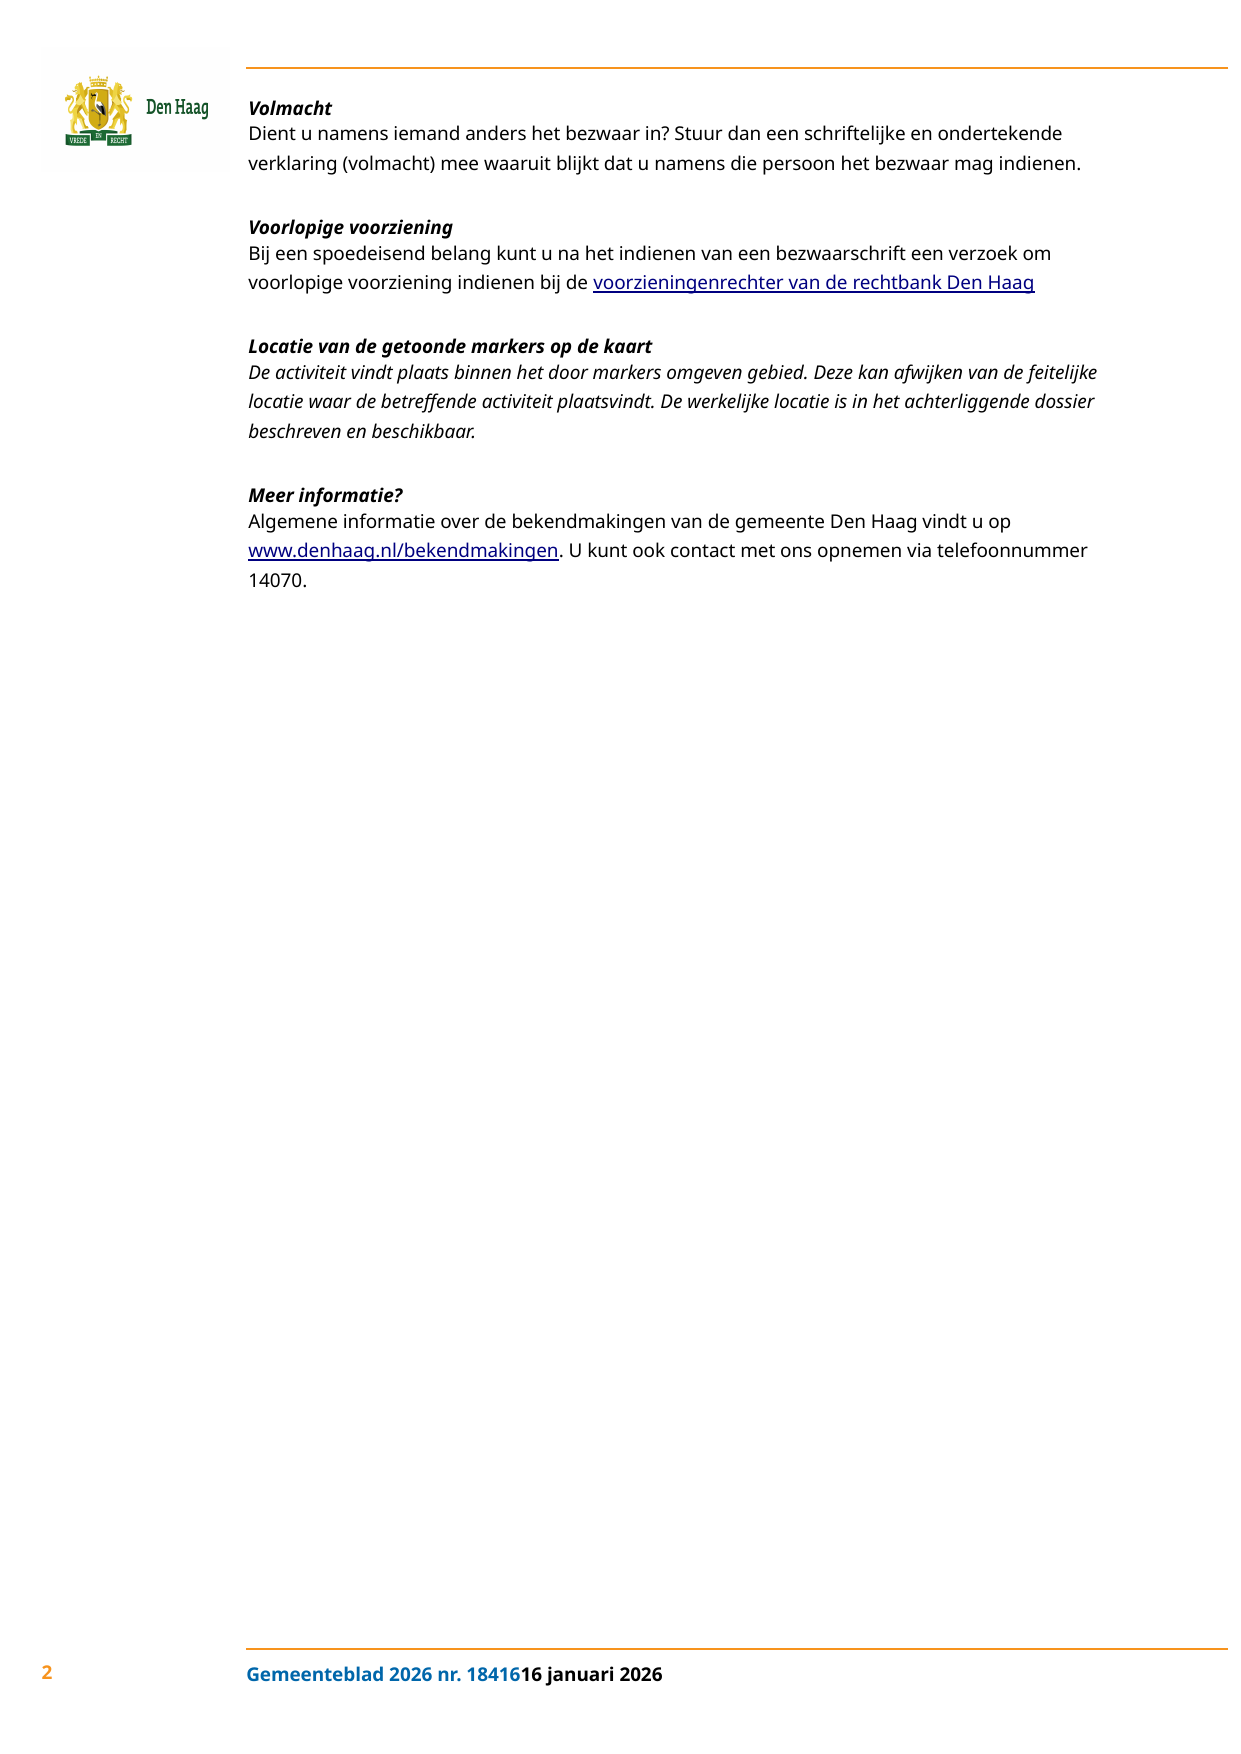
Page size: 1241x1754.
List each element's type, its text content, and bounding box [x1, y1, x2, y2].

text Locatie van de getoonde markers op de kaart [248, 333, 1152, 359]
picture [41, 47, 231, 172]
text De activiteit vindt plaats binnen het door markers omgeven gebied. Deze kan afwijken van de feitelijke locatie waar de betreffende activiteit plaatsvindt. De werkelijke locatie is in het achterliggende dossier beschreven en beschikbaar. [248, 359, 1152, 444]
text Volmacht [248, 95, 1152, 121]
text Dient u namens iemand anders het bezwaar in? Stuur dan een schriftelijke en ondertekende verklaring (volmacht) mee waaruit blijkt dat u namens die persoon het bezwaar mag indienen. [248, 121, 1152, 176]
text Voorlopige voorziening [248, 214, 1152, 240]
text Bij een spoedeisend belang kunt u na het indienen van een bezwaarschrift een verzoek om voorlopige voorziening indienen bij de voorzieningenrechter van de rechtbank Den Haag [248, 240, 1152, 295]
text Algemene informatie over de bekendmakingen van de gemeente Den Haag vindt u op www.denhaag.nl/bekendmakingen. U kunt ook contact met ons opnemen via telefoonnummer 14070. [248, 508, 1152, 593]
text Meer informatie? [248, 482, 1152, 508]
